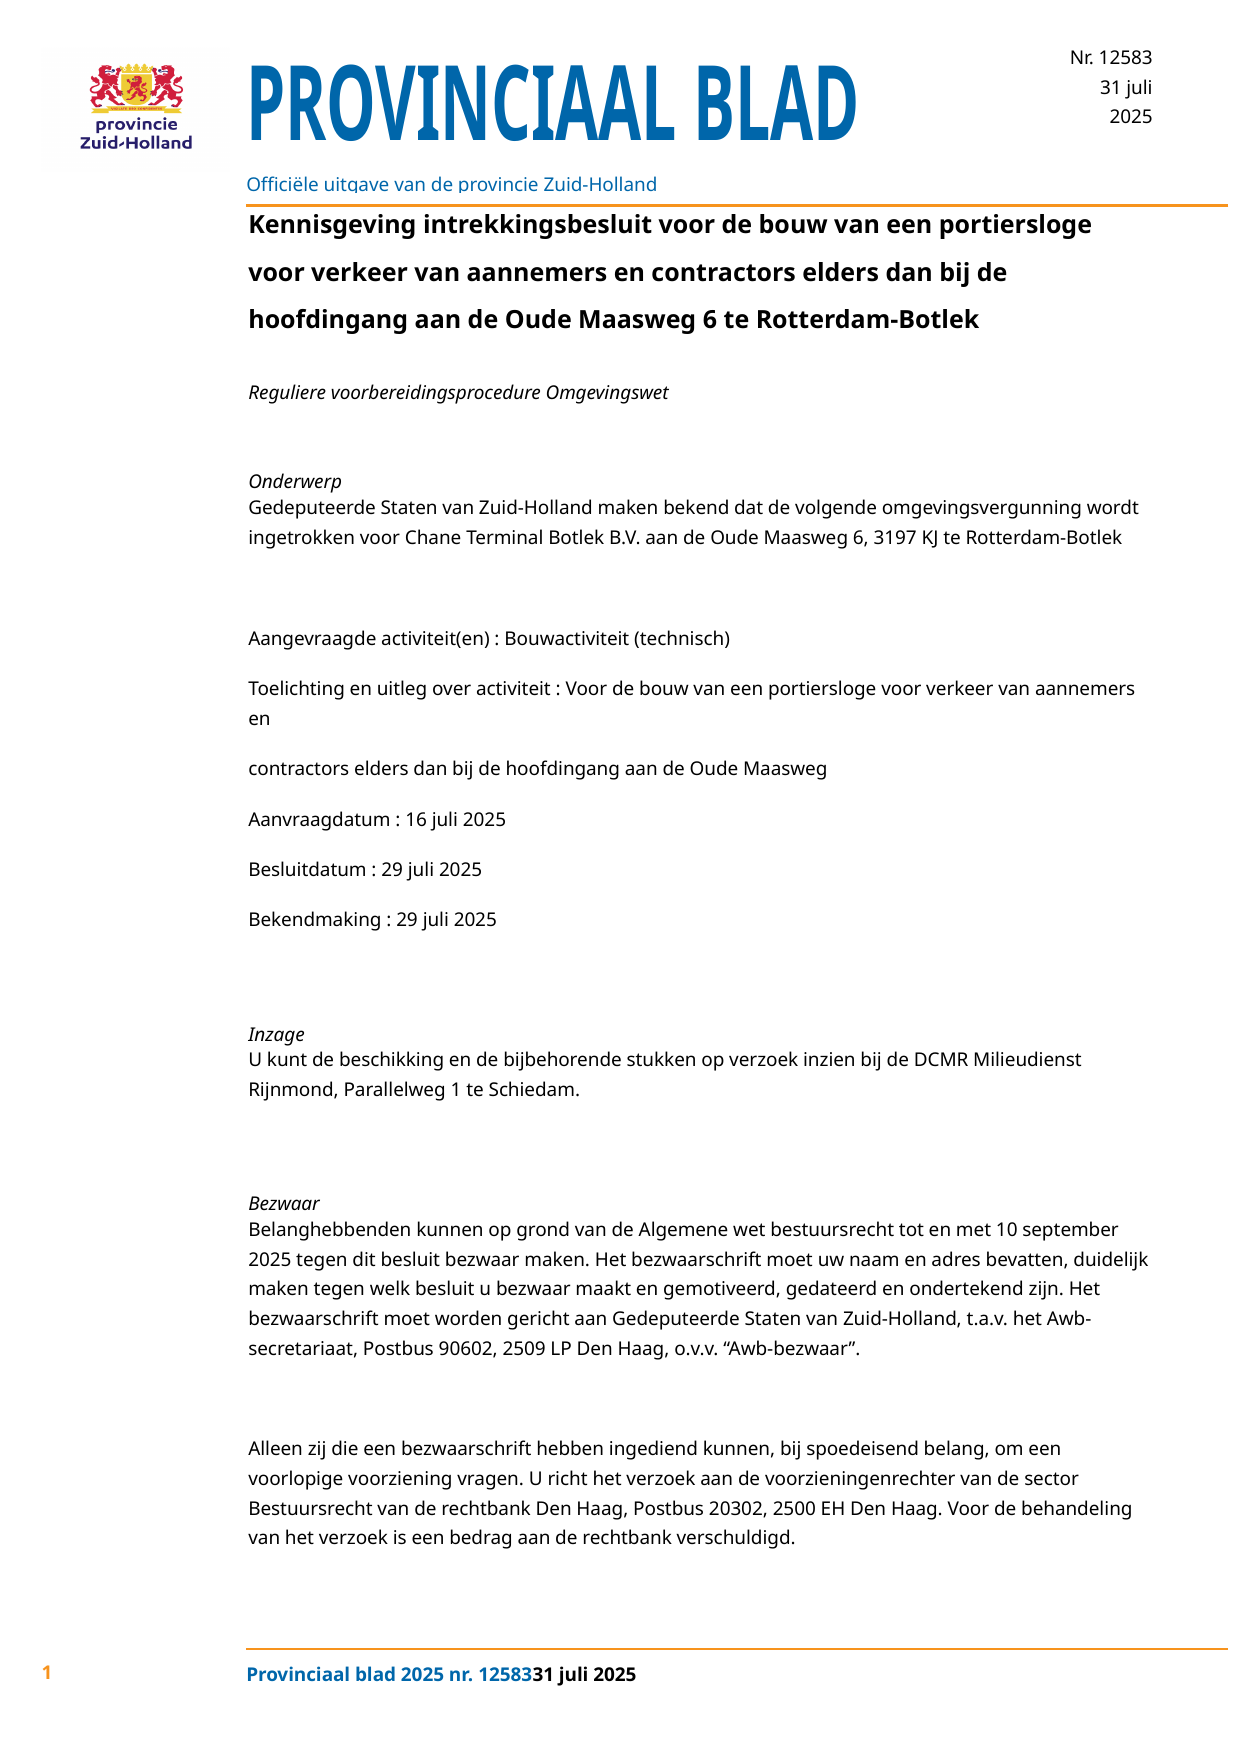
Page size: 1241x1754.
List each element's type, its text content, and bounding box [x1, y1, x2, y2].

text Onderwerp [248, 469, 1152, 494]
text Kennisgeving intrekkingsbesluit voor de bouw van een portiersloge voor verkeer van aannemers en contractors elders dan bij de hoofdingang aan de Oude Maasweg 6 te Rotterdam-Botlek [248, 207, 1152, 336]
text Toelichting en uitleg over activiteit : Voor de bouw van een portiersloge voor verkeer van aannemers en [248, 675, 1152, 731]
picture [41, 47, 231, 172]
text Bekendmaking : 29 juli 2025 [248, 907, 1152, 932]
text Inzage [248, 1021, 1152, 1047]
text Aangevraagde activiteit(en) : Bouwactiviteit (technisch) [248, 625, 1152, 651]
text Reguliere voorbereidingsprocedure Omgevingswet [248, 379, 1152, 405]
text Gedeputeerde Staten van Zuid-Holland maken bekend dat de volgende omgevingsvergunning wordt ingetrokken voor Chane Terminal Botlek B.V. aan de Oude Maasweg 6, 3197 KJ te Rotterdam-Botlek [248, 494, 1152, 550]
text Besluitdatum : 29 juli 2025 [248, 856, 1152, 882]
text Bezwaar [248, 1191, 1152, 1216]
text Alleen zij die een bezwaarschrift hebben ingediend kunnen, bij spoedeisend belang, om een voorlopige voorziening vragen. U richt het verzoek aan de voorzieningenrechter van de sector Bestuursrecht van de rechtbank Den Haag, Postbus 20302, 2500 EH Den Haag. Voor de behandeling van het verzoek is een bedrag aan de rechtbank verschuldigd. [248, 1436, 1152, 1550]
text U kunt de beschikking en de bijbehorende stukken op verzoek inzien bij de DCMR Milieudienst Rijnmond, Parallelweg 1 te Schiedam. [248, 1047, 1152, 1102]
text contractors elders dan bij de hoofdingang aan de Oude Maasweg [248, 755, 1152, 781]
text Aanvraagdatum : 16 juli 2025 [248, 806, 1152, 831]
text Belanghebbenden kunnen op grond van de Algemene wet bestuursrecht tot en met 10 september 2025 tegen dit besluit bezwaar maken. Het bezwaarschrift moet uw naam en adres bevatten, duidelijk maken tegen welk besluit u bezwaar maakt en gemotiveerd, gedateerd en ondertekend zijn. Het bezwaarschrift moet worden gericht aan Gedeputeerde Staten van Zuid-Holland, t.a.v. het Awb-secretariaat, Postbus 90602, 2509 LP Den Haag, o.v.v. “Awb-bezwaar”. [248, 1216, 1152, 1360]
